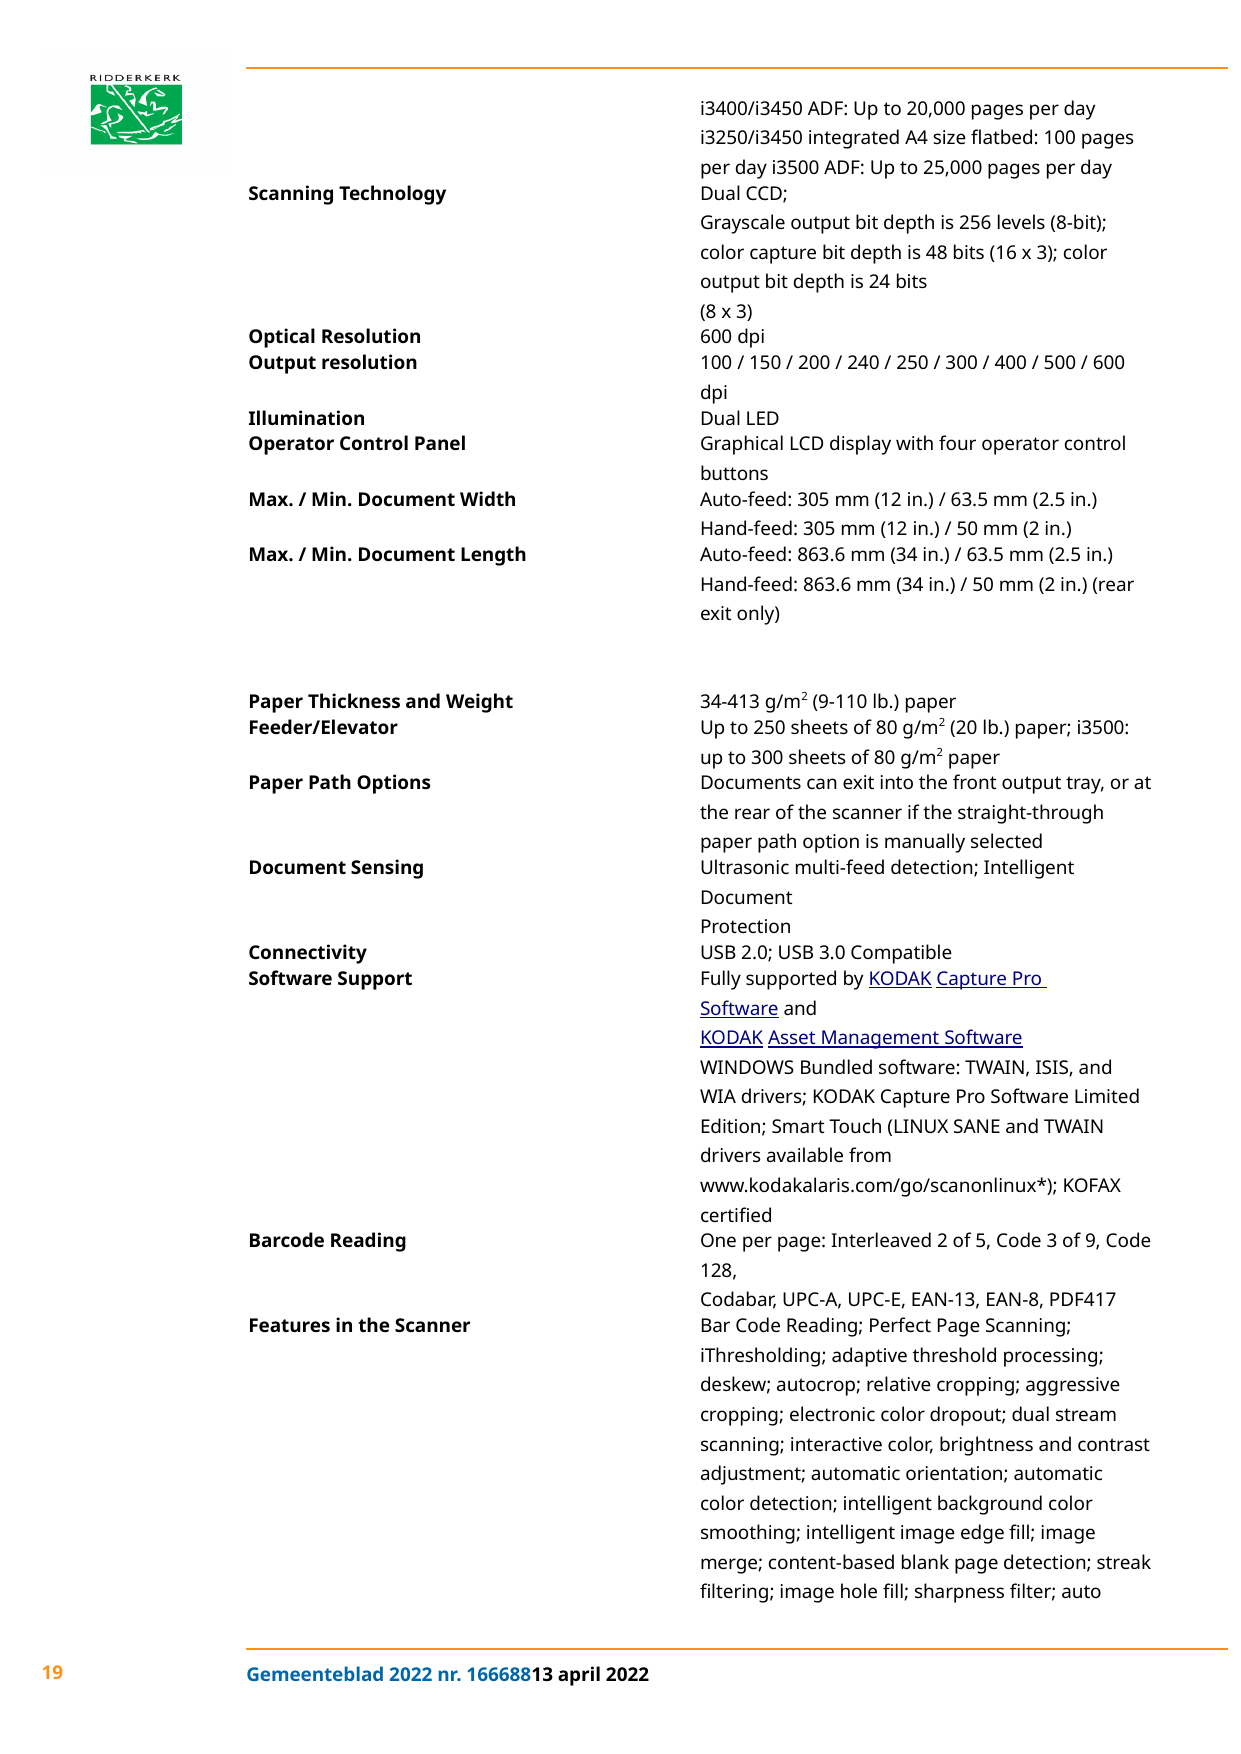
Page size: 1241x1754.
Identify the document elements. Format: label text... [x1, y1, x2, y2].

picture [41, 47, 231, 172]
table_cell Document Sensing [248, 855, 700, 939]
table_header 34-413 g/m2 (9-110 lb.) paper [700, 689, 1152, 714]
table_cell Output resolution [248, 350, 700, 405]
table_cell Operator Control Panel [248, 431, 700, 486]
table_cell Max. / Min. Document Length [248, 541, 700, 626]
table_cell Paper Path Options [248, 770, 700, 854]
table_header Paper Thickness and Weight [248, 689, 700, 714]
table_cell 600 dpi [700, 324, 1152, 349]
table_cell One per page: Interleaved 2 of 5, Code 3 of 9, Code 128, Codabar, UPC-A, UPC-E, EAN-13, EAN-8, PDF417 [700, 1228, 1152, 1312]
table_cell Barcode Reading [248, 1228, 700, 1312]
table_cell Documents can exit into the front output tray, or at the rear of the scanner if the straight-through paper path option is manually selected [700, 770, 1152, 854]
table_cell Optical Resolution [248, 324, 700, 349]
table_cell Dual LED [700, 405, 1152, 431]
table_cell Feeder/Elevator [248, 714, 700, 769]
table_cell i3400/i3450 ADF: Up to 20,000 pages per day i3250/i3450 integrated A4 size flatbed: 100 pages per day i3500 ADF: Up to 25,000 pages per day [700, 95, 1152, 180]
table_cell Graphical LCD display with four operator control buttons [700, 431, 1152, 486]
table_cell Connectivity [248, 939, 700, 965]
table_cell Max. / Min. Document Width [248, 486, 700, 541]
table_cell Bar Code Reading; Perfect Page Scanning; iThresholding; adaptive threshold processing; deskew; autocrop; relative cropping; aggressive cropping; electronic color dropout; dual stream scanning; interactive color, brightness and contrast adjustment; automatic orientation; automatic color detection; intelligent background color smoothing; intelligent image edge fill; image merge; content-based blank page detection; streak filtering; image hole fill; sharpness filter; auto [700, 1313, 1152, 1604]
table_cell USB 2.0; USB 3.0 Compatible [700, 939, 1152, 965]
table_cell Features in the Scanner [248, 1313, 700, 1604]
table_cell Fully supported by KODAK Capture Pro Software and KODAK Asset Management Software WINDOWS Bundled software: TWAIN, ISIS, and WIA drivers; KODAK Capture Pro Software Limited Edition; Smart Touch (LINUX SANE and TWAIN drivers available from www.kodakalaris.com/go/scanonlinux*); KOFAX certified [700, 965, 1152, 1227]
table_cell Software Support [248, 965, 700, 1227]
table_cell 100 / 150 / 200 / 240 / 250 / 300 / 400 / 500 / 600 dpi [700, 350, 1152, 405]
table_cell Auto-feed: 305 mm (12 in.) / 63.5 mm (2.5 in.) Hand-feed: 305 mm (12 in.) / 50 mm (2 in.) [700, 486, 1152, 541]
table_cell Illumination [248, 405, 700, 431]
table_cell Scanning Technology [248, 180, 700, 324]
table_cell Up to 250 sheets of 80 g/m2 (20 lb.) paper; i3500: up to 300 sheets of 80 g/m2 paper [700, 714, 1152, 769]
table_cell Auto-feed: 863.6 mm (34 in.) / 63.5 mm (2.5 in.) Hand-feed: 863.6 mm (34 in.) / 50 mm (2 in.) (rear exit only) [700, 541, 1152, 626]
table_cell Ultrasonic multi-feed detection; Intelligent Document Protection [700, 855, 1152, 939]
table_cell [248, 95, 700, 180]
table_cell Dual CCD; Grayscale output bit depth is 256 levels (8-bit); color capture bit depth is 48 bits (16 x 3); color output bit depth is 24 bits (8 x 3) [700, 180, 1152, 324]
